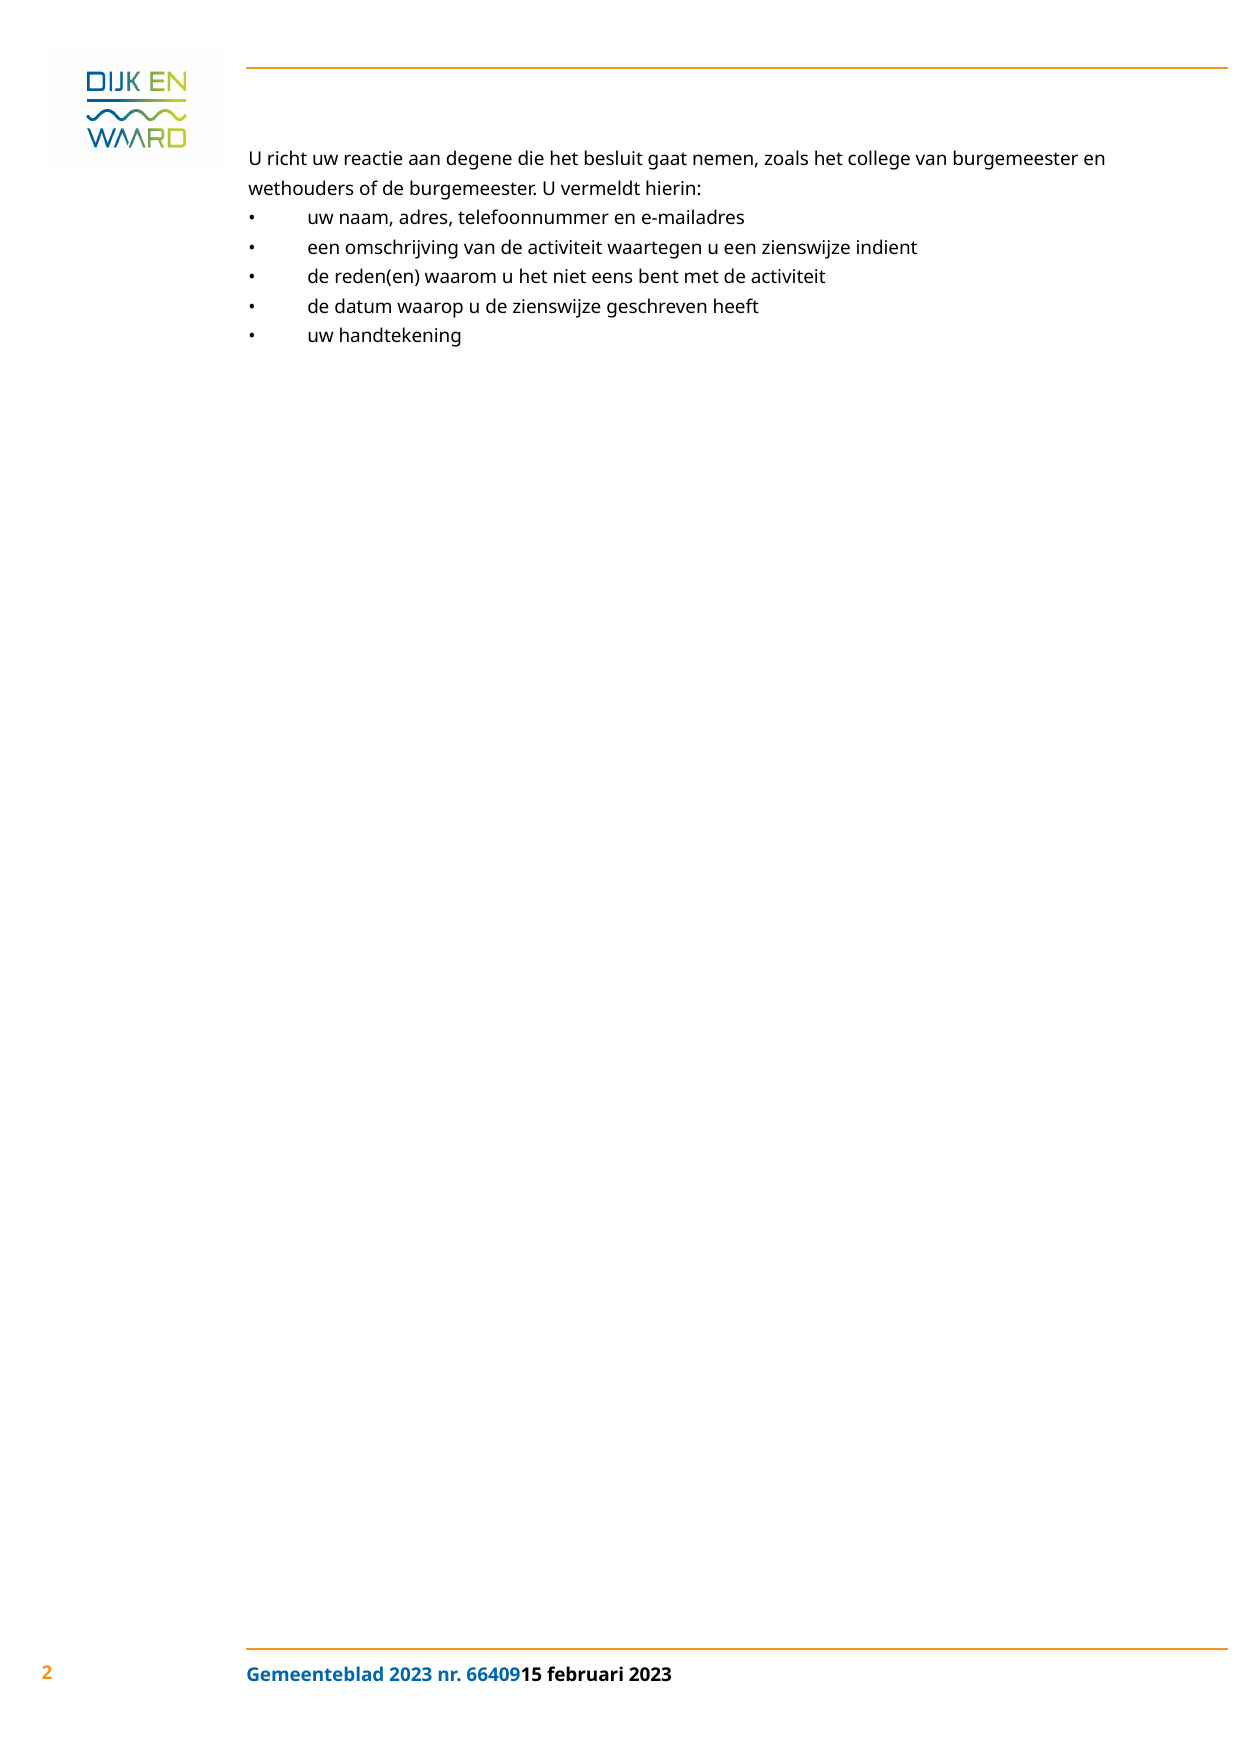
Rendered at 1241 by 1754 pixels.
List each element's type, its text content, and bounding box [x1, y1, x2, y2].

picture [41, 47, 231, 172]
text U richt uw reactie aan degene die het besluit gaat nemen, zoals het college van burgemeester en wethouders of de burgemeester. U vermeldt hierin: [248, 145, 1152, 201]
list de datum waarop u de zienswijze geschreven heeft [248, 293, 1152, 319]
list uw naam, adres, telefoonnummer en e-mailadres [248, 204, 1152, 230]
list een omschrijving van de activiteit waartegen u een zienswijze indient [248, 234, 1152, 260]
list de reden(en) waarom u het niet eens bent met de activiteit [248, 263, 1152, 289]
list uw handtekening [248, 323, 1152, 348]
